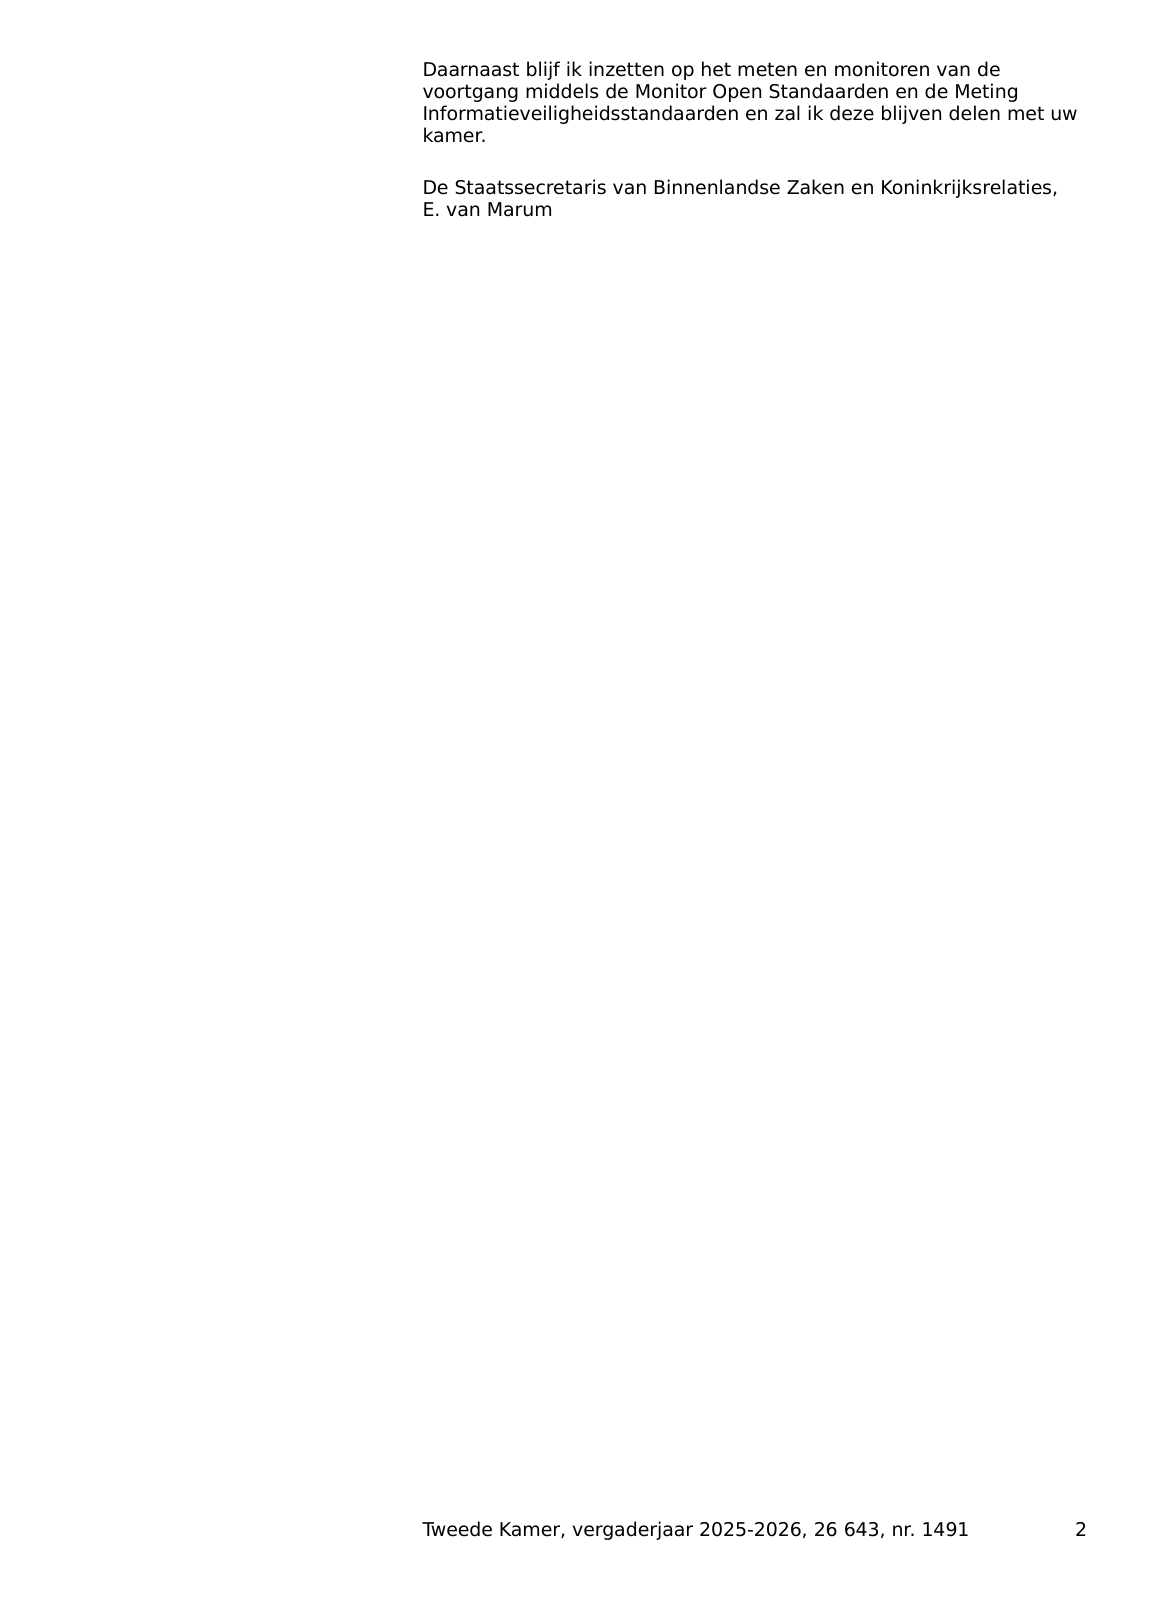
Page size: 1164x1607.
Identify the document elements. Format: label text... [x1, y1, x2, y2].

text De Staatssecretaris van Binnenlandse Zaken en Koninkrijksrelaties, E. van Marum [422, 177, 1087, 221]
text Daarnaast blijf ik inzetten op het meten en monitoren van de voortgang middels de Monitor Open Standaarden en de Meting Informatieveiligheidsstandaarden en zal ik deze blijven delen met uw kamer. [422, 59, 1087, 147]
